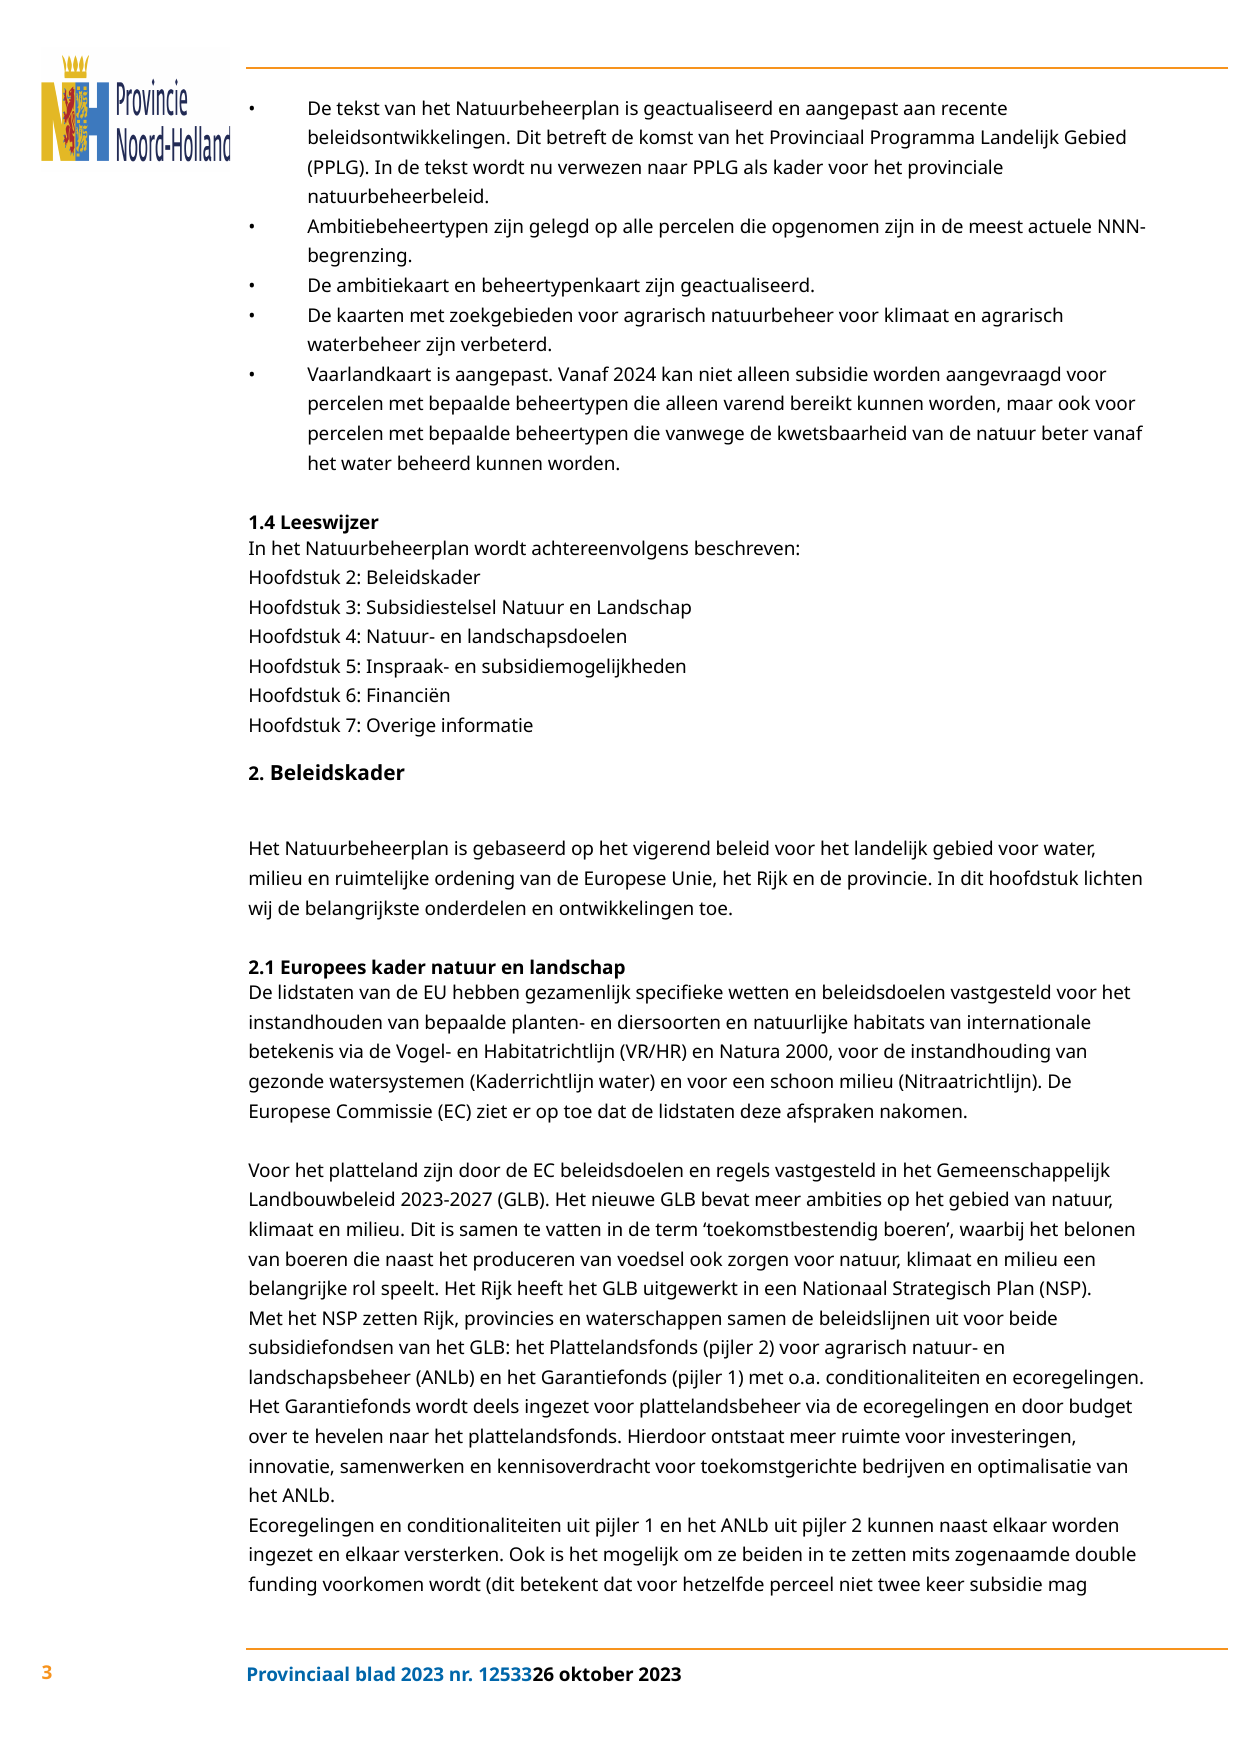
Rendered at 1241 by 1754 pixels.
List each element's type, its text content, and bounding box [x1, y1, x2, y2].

list De ambitiekaart en beheertypenkaart zijn geactualiseerd. [248, 272, 1152, 298]
list Ambitiebeheertypen zijn gelegd op alle percelen die opgenomen zijn in de meest actuele NNN-begrenzing. [248, 213, 1152, 268]
text Hoofdstuk 4: Natuur- en landschapsdoelen [248, 623, 1152, 649]
text Hoofdstuk 2: Beleidskader [248, 564, 1152, 590]
picture [41, 47, 231, 172]
text Met het NSP zetten Rijk, provincies en waterschappen samen de beleidslijnen uit voor beide subsidiefondsen van het GLB: het Plattelandsfonds (pijler 2) voor agrarisch natuur- en landschapsbeheer (ANLb) en het Garantiefonds (pijler 1) met o.a. conditionaliteiten en ecoregelingen. Het Garantiefonds wordt deels ingezet voor plattelandsbeheer via de ecoregelingen en door budget over te hevelen naar het plattelandsfonds. Hierdoor ontstaat meer ruimte voor investeringen, innovatie, samenwerken en kennisoverdracht voor toekomstgerichte bedrijven en optimalisatie van het ANLb. [248, 1305, 1152, 1508]
text Het Natuurbeheerplan is gebaseerd op het vigerend beleid voor het landelijk gebied voor water, milieu en ruimtelijke ordening van de Europese Unie, het Rijk en de provincie. In dit hoofdstuk lichten wij de belangrijkste onderdelen en ontwikkelingen toe. [248, 836, 1152, 920]
text Hoofdstuk 6: Financiën [248, 683, 1152, 708]
text Voor het platteland zijn door de EC beleidsdoelen en regels vastgesteld in het Gemeenschappelijk Landbouwbeleid 2023-2027 (GLB). Het nieuwe GLB bevat meer ambities op het gebied van natuur, klimaat en milieu. Dit is samen te vatten in de term ‘toekomstbestendig boeren’, waarbij het belonen van boeren die naast het produceren van voedsel ook zorgen voor natuur, klimaat en milieu een belangrijke rol speelt. Het Rijk heeft het GLB uitgewerkt in een Nationaal Strategisch Plan (NSP). [248, 1157, 1152, 1301]
text Hoofdstuk 7: Overige informatie [248, 712, 1152, 738]
list De tekst van het Natuurbeheerplan is geactualiseerd en aangepast aan recente beleidsontwikkelingen. Dit betreft de komst van het Provinciaal Programma Landelijk Gebied (PPLG). In de tekst wordt nu verwezen naar PPLG als kader voor het provinciale natuurbeheerbeleid. [248, 95, 1152, 209]
text 1.4 Leeswijzer [248, 509, 1152, 535]
text 2. Beleidskader [248, 758, 1152, 786]
text 2.1 Europees kader natuur en landschap [248, 954, 1152, 979]
list De kaarten met zoekgebieden voor agrarisch natuurbeheer voor klimaat en agrarisch waterbeheer zijn verbeterd. [248, 302, 1152, 357]
text Hoofdstuk 5: Inspraak- en subsidiemogelijkheden [248, 653, 1152, 679]
text In het Natuurbeheerplan wordt achtereenvolgens beschreven: [248, 535, 1152, 560]
text De lidstaten van de EU hebben gezamenlijk specifieke wetten en beleidsdoelen vastgesteld voor het instandhouden van bepaalde planten- en diersoorten en natuurlijke habitats van internationale betekenis via de Vogel- en Habitatrichtlijn (VR/HR) en Natura 2000, voor de instandhouding van gezonde watersystemen (Kaderrichtlijn water) en voor een schoon milieu (Nitraatrichtlijn). De Europese Commissie (EC) ziet er op toe dat de lidstaten deze afspraken nakomen. [248, 979, 1152, 1124]
list Vaarlandkaart is aangepast. Vanaf 2024 kan niet alleen subsidie worden aangevraagd voor percelen met bepaalde beheertypen die alleen varend bereikt kunnen worden, maar ook voor percelen met bepaalde beheertypen die vanwege de kwetsbaarheid van de natuur beter vanaf het water beheerd kunnen worden. [248, 361, 1152, 476]
text Ecoregelingen en conditionaliteiten uit pijler 1 en het ANLb uit pijler 2 kunnen naast elkaar worden ingezet en elkaar versterken. Ook is het mogelijk om ze beiden in te zetten mits zogenaamde double funding voorkomen wordt (dit betekent dat voor hetzelfde perceel niet twee keer subsidie mag [248, 1512, 1152, 1597]
text Hoofdstuk 3: Subsidiestelsel Natuur en Landschap [248, 594, 1152, 619]
